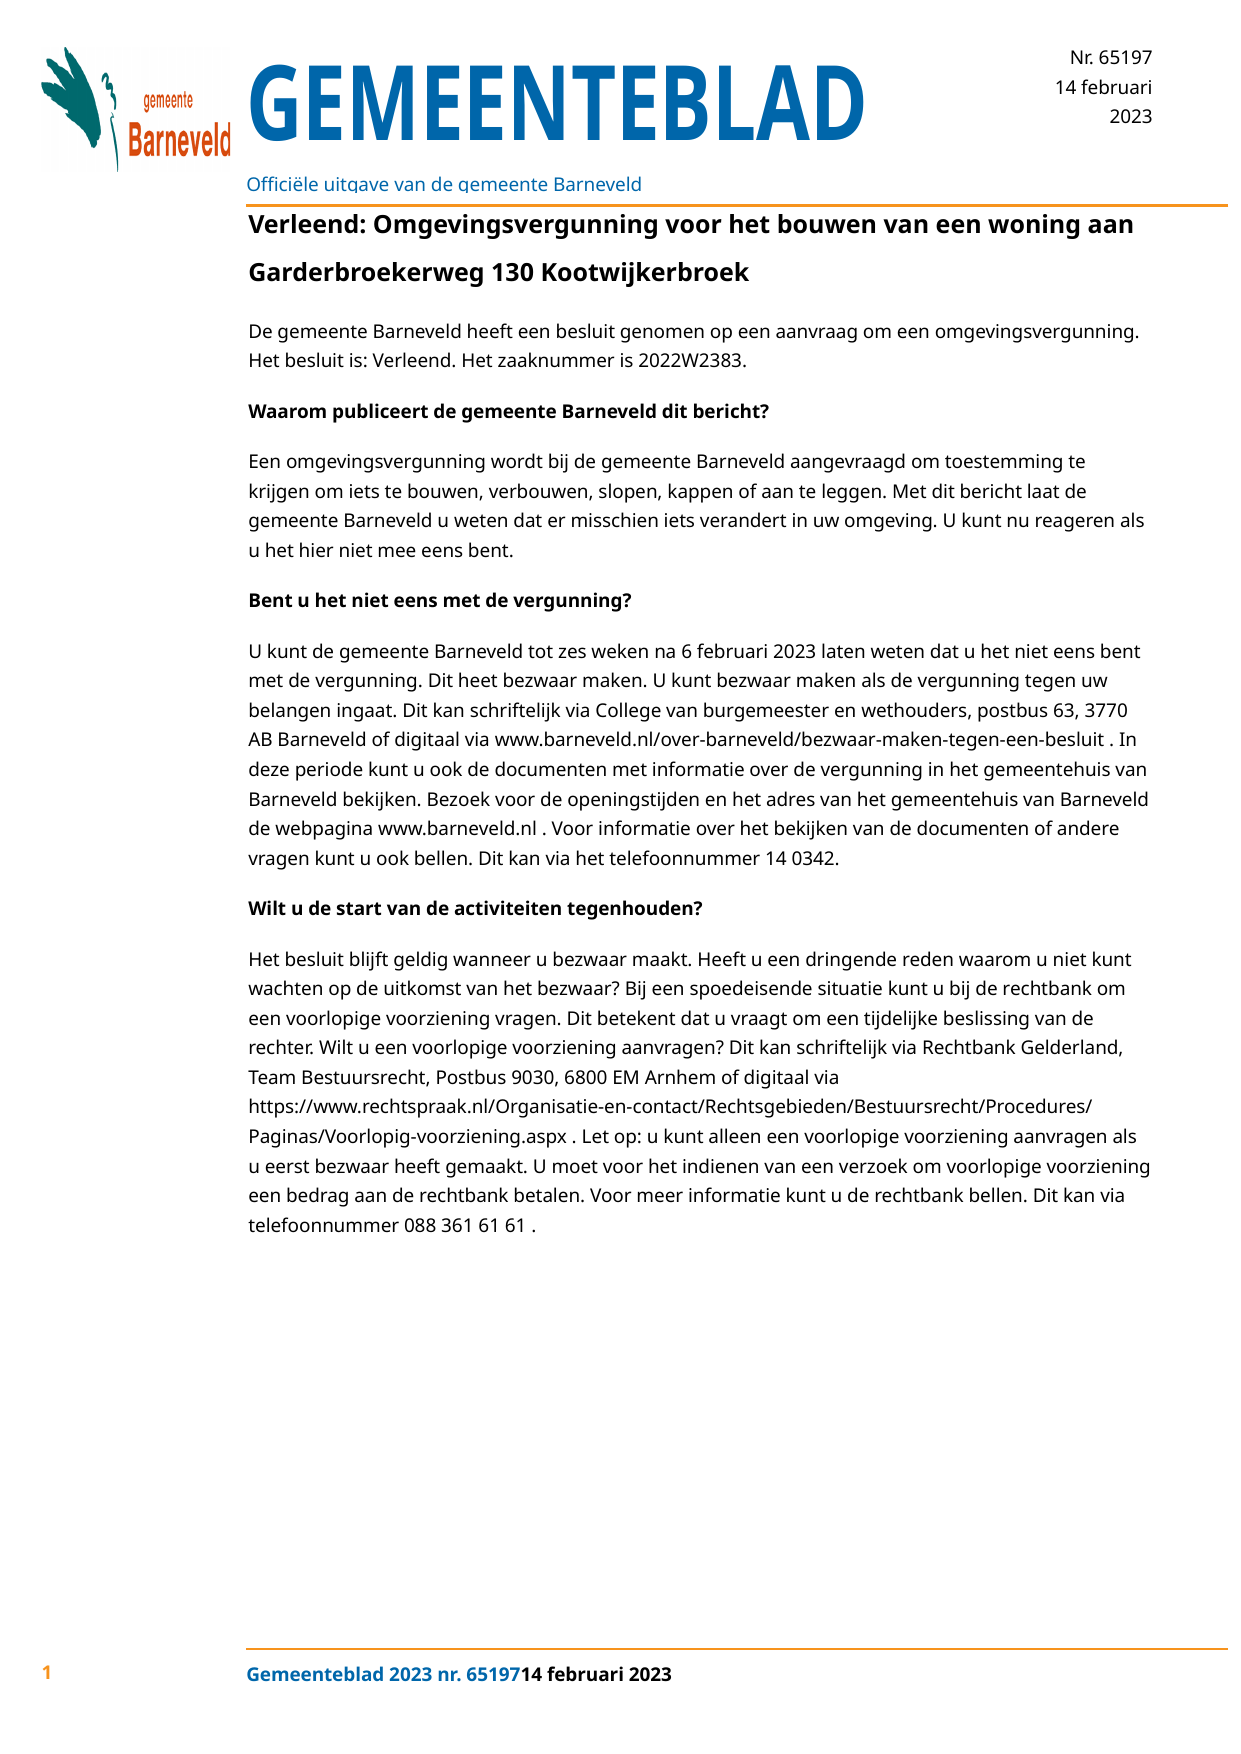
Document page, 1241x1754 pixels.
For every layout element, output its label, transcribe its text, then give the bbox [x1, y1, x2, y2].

text Bent u het niet eens met de vergunning? [248, 587, 1152, 613]
text De gemeente Barneveld heeft een besluit genomen op een aanvraag om een omgevingsvergunning. Het besluit is: Verleend. Het zaaknummer is 2022W2383. [248, 318, 1152, 373]
text Verleend: Omgevingsvergunning voor het bouwen van een woning aan Garderbroekerweg 130 Kootwijkerbroek [248, 207, 1152, 288]
text Een omgevingsvergunning wordt bij de gemeente Barneveld aangevraagd om toestemming te krijgen om iets te bouwen, verbouwen, slopen, kappen of aan te leggen. Met dit bericht laat de gemeente Barneveld u weten dat er misschien iets verandert in uw omgeving. U kunt nu reageren als u het hier niet mee eens bent. [248, 448, 1152, 563]
text Wilt u de start van de activiteiten tegenhouden? [248, 895, 1152, 921]
picture [41, 47, 231, 172]
text Waarom publiceert de gemeente Barneveld dit bericht? [248, 398, 1152, 424]
text Het besluit blijft geldig wanneer u bezwaar maakt. Heeft u een dringende reden waarom u niet kunt wachten op de uitkomst van het bezwaar? Bij een spoedeisende situatie kunt u bij de rechtbank om een voorlopige voorziening vragen. Dit betekent dat u vraagt om een tijdelijke beslissing van de rechter. Wilt u een voorlopige voorziening aanvragen? Dit kan schriftelijk via Rechtbank Gelderland, Team Bestuursrecht, Postbus 9030, 6800 EM Arnhem of digitaal via https://www.rechtspraak.nl/Organisatie-en-contact/Rechtsgebieden/Bestuursrecht/Procedures/Paginas/Voorlopig-voorziening.aspx . Let op: u kunt alleen een voorlopige voorziening aanvragen als u eerst bezwaar heeft gemaakt. U moet voor het indienen van een verzoek om voorlopige voorziening een bedrag aan de rechtbank betalen. Voor meer informatie kunt u de rechtbank bellen. Dit kan via telefoonnummer 088 361 61 61 . [248, 946, 1152, 1238]
text U kunt de gemeente Barneveld tot zes weken na 6 februari 2023 laten weten dat u het niet eens bent met de vergunning. Dit heet bezwaar maken. U kunt bezwaar maken als de vergunning tegen uw belangen ingaat. Dit kan schriftelijk via College van burgemeester en wethouders, postbus 63, 3770 AB Barneveld of digitaal via www.barneveld.nl/over-barneveld/bezwaar-maken-tegen-een-besluit . In deze periode kunt u ook de documenten met informatie over de vergunning in het gemeentehuis van Barneveld bekijken. Bezoek voor de openingstijden en het adres van het gemeentehuis van Barneveld de webpagina www.barneveld.nl . Voor informatie over het bekijken van de documenten of andere vragen kunt u ook bellen. Dit kan via het telefoonnummer 14 0342. [248, 638, 1152, 871]
